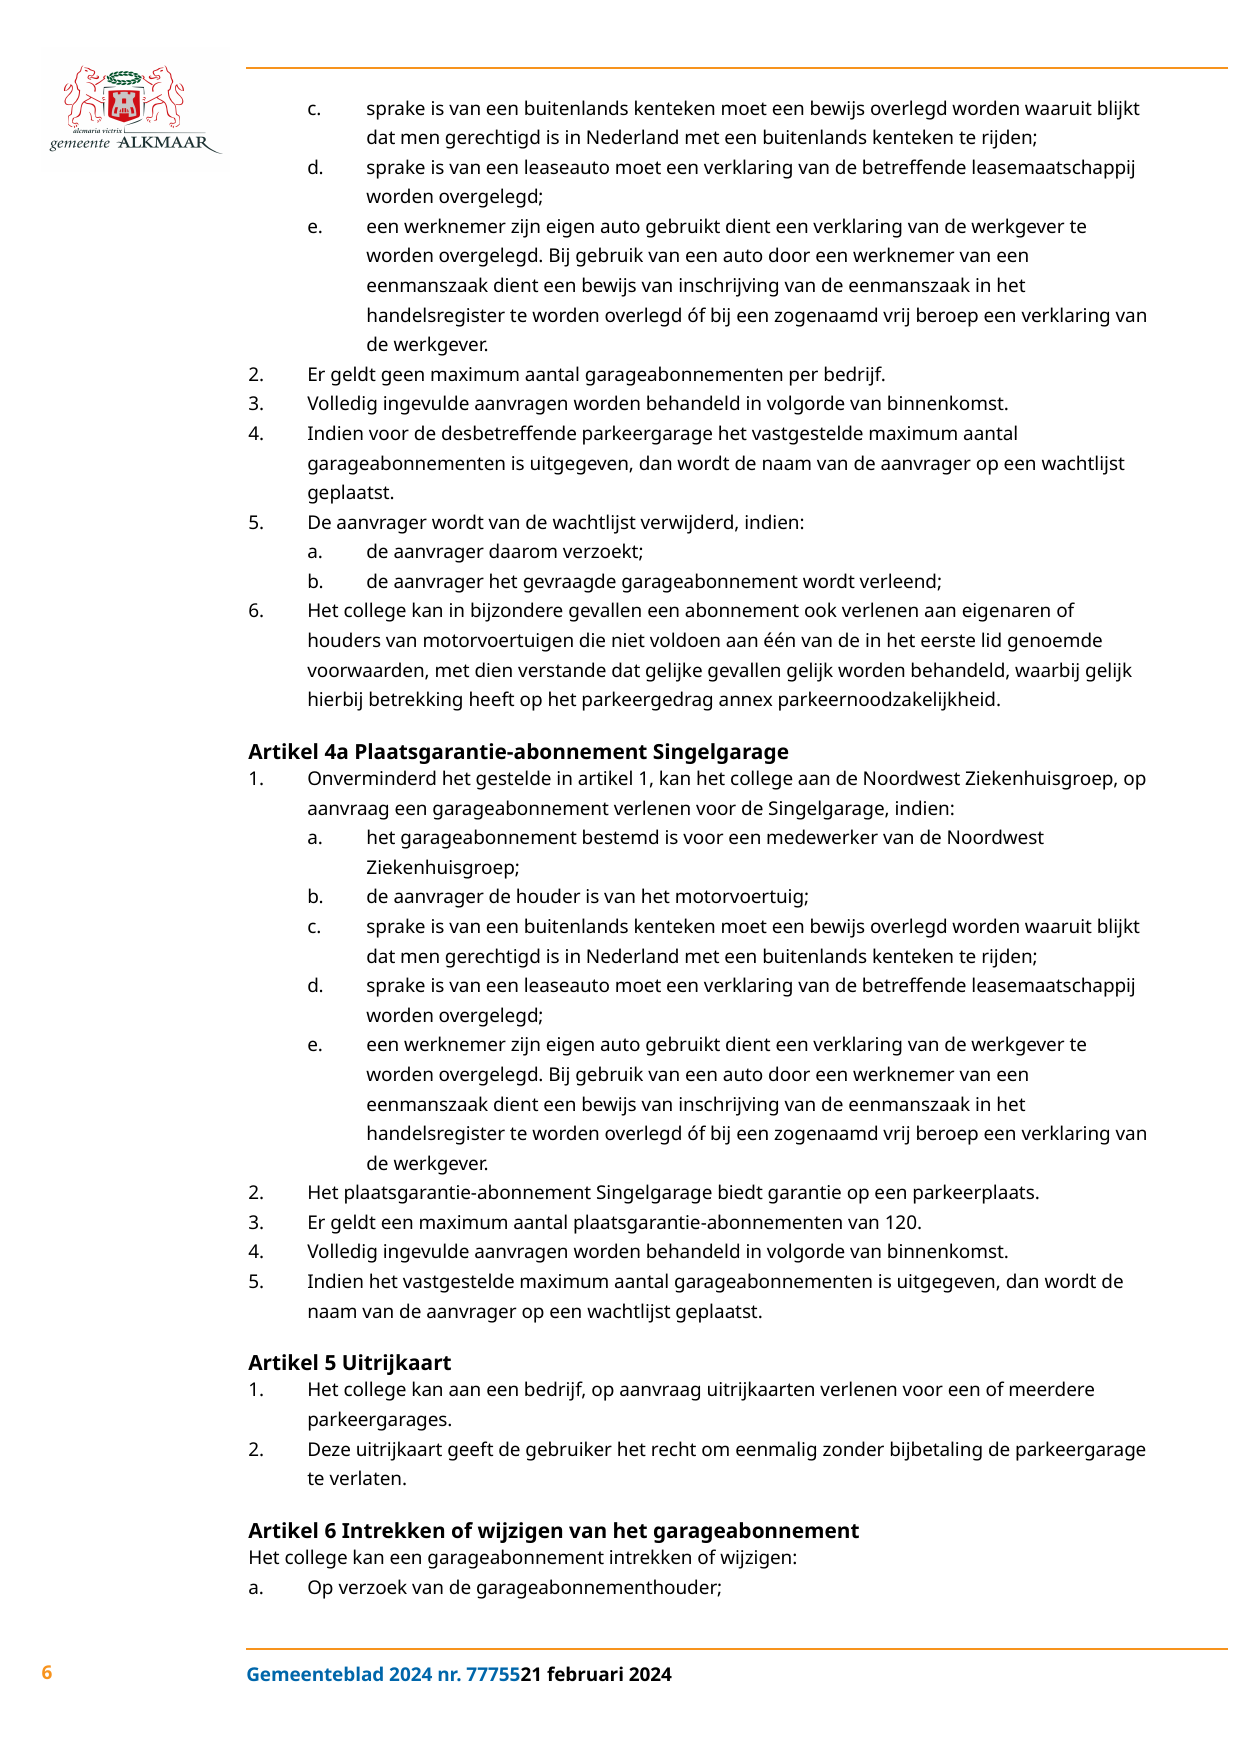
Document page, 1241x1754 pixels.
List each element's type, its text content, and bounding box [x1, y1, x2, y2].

list Op verzoek van de garageabonnementhouder; [248, 1574, 1152, 1599]
list sprake is van een buitenlands kenteken moet een bewijs overlegd worden waaruit blijkt dat men gerechtigd is in Nederland met een buitenlands kenteken te rijden; [307, 913, 1152, 968]
list Volledig ingevulde aanvragen worden behandeld in volgorde van binnenkomst. [248, 1239, 1152, 1264]
list Indien het vastgestelde maximum aantal garageabonnementen is uitgegeven, dan wordt de naam van de aanvrager op een wachtlijst geplaatst. [248, 1268, 1152, 1323]
list Volledig ingevulde aanvragen worden behandeld in volgorde van binnenkomst. [248, 391, 1152, 416]
list de aanvrager daarom verzoekt; [307, 538, 1152, 564]
list sprake is van een leaseauto moet een verklaring van de betreffende leasemaatschappij worden overgelegd; [307, 154, 1152, 209]
text Het college kan een garageabonnement intrekken of wijzigen: [248, 1544, 1152, 1570]
list Het college kan aan een bedrijf, op aanvraag uitrijkaarten verlenen voor een of meerdere parkeergarages. [248, 1377, 1152, 1432]
list Er geldt geen maximum aantal garageabonnementen per bedrijf. [248, 361, 1152, 387]
list een werknemer zijn eigen auto gebruikt dient een verklaring van de werkgever te worden overgelegd. Bij gebruik van een auto door een werknemer van een eenmanszaak dient een bewijs van inschrijving van de eenmanszaak in het handelsregister te worden overlegd óf bij een zogenaamd vrij beroep een verklaring van de werkgever. [307, 1032, 1152, 1176]
list het garageabonnement bestemd is voor een medewerker van de Noordwest Ziekenhuisgroep; [307, 824, 1152, 880]
list de aanvrager de houder is van het motorvoertuig; [307, 884, 1152, 909]
picture [41, 47, 231, 172]
list een werknemer zijn eigen auto gebruikt dient een verklaring van de werkgever te worden overgelegd. Bij gebruik van een auto door een werknemer van een eenmanszaak dient een bewijs van inschrijving van de eenmanszaak in het handelsregister te worden overlegd óf bij een zogenaamd vrij beroep een verklaring van de werkgever. [307, 213, 1152, 357]
list de aanvrager het gevraagde garageabonnement wordt verleend; [307, 568, 1152, 594]
list Het college kan in bijzondere gevallen een abonnement ook verlenen aan eigenaren of houders van motorvoertuigen die niet voldoen aan één van de in het eerste lid genoemde voorwaarden, met dien verstande dat gelijke gevallen gelijk worden behandeld, waarbij gelijk hierbij betrekking heeft op het parkeergedrag annex parkeernoodzakelijkheid. [248, 598, 1152, 712]
list Onverminderd het gestelde in artikel 1, kan het college aan de Noordwest Ziekenhuisgroep, op aanvraag een garageabonnement verlenen voor de Singelgarage, indien: [248, 765, 1152, 821]
text Artikel 6 Intrekken of wijzigen van het garageabonnement [248, 1516, 1152, 1544]
list Het plaatsgarantie-abonnement Singelgarage biedt garantie op een parkeerplaats. [248, 1179, 1152, 1205]
list Deze uitrijkaart geeft de gebruiker het recht om eenmalig zonder bijbetaling de parkeergarage te verlaten. [248, 1436, 1152, 1491]
text Artikel 4a Plaatsgarantie-abonnement Singelgarage [248, 737, 1152, 765]
list sprake is van een buitenlands kenteken moet een bewijs overlegd worden waaruit blijkt dat men gerechtigd is in Nederland met een buitenlands kenteken te rijden; [307, 95, 1152, 150]
list Indien voor de desbetreffende parkeergarage het vastgestelde maximum aantal garageabonnementen is uitgegeven, dan wordt de naam van de aanvrager op een wachtlijst geplaatst. [248, 420, 1152, 505]
list De aanvrager wordt van de wachtlijst verwijderd, indien: [248, 509, 1152, 535]
list sprake is van een leaseauto moet een verklaring van de betreffende leasemaatschappij worden overgelegd; [307, 972, 1152, 1028]
text Artikel 5 Uitrijkaart [248, 1348, 1152, 1377]
list Er geldt een maximum aantal plaatsgarantie-abonnementen van 120. [248, 1209, 1152, 1235]
